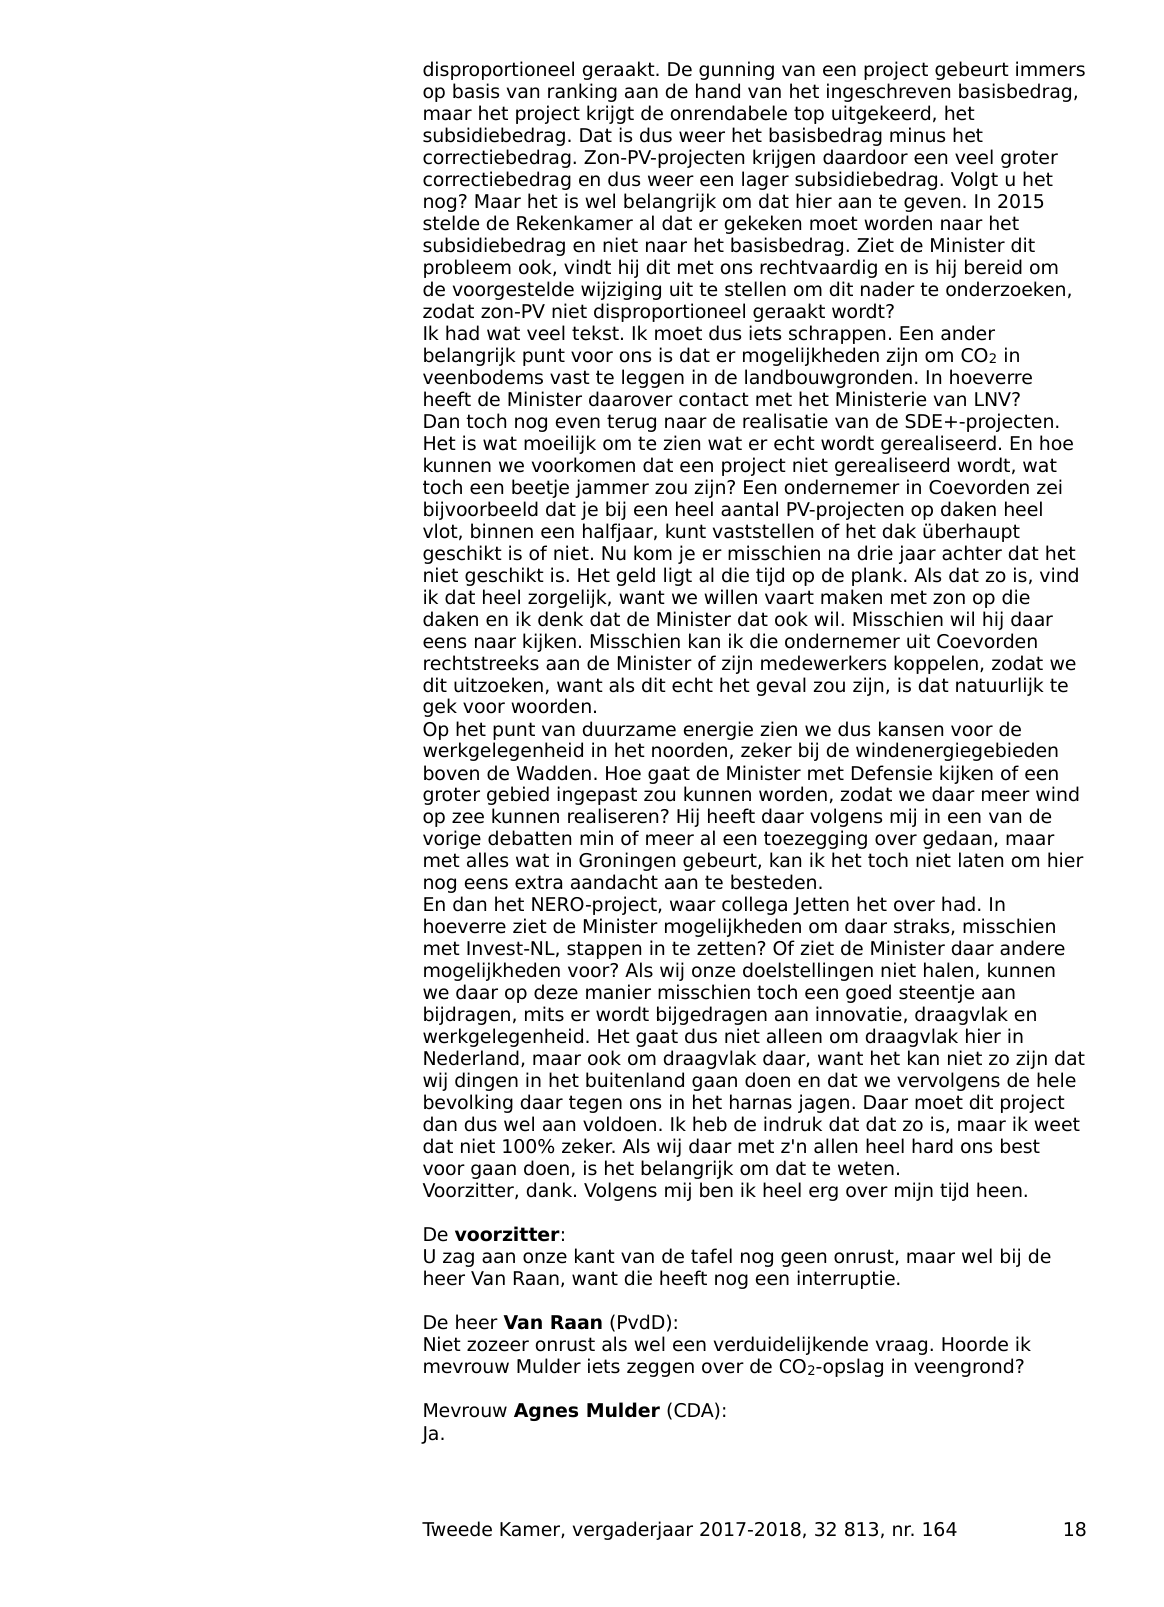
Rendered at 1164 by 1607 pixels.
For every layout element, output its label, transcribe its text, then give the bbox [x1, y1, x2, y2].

text disproportioneel geraakt. De gunning van een project gebeurt immers op basis van ranking aan de hand van het ingeschreven basisbedrag, maar het project krijgt de onrendabele top uitgekeerd, het subsidiebedrag. Dat is dus weer het basisbedrag minus het correctiebedrag. Zon-PV-projecten krijgen daardoor een veel groter correctiebedrag en dus weer een lager subsidiebedrag. Volgt u het nog? Maar het is wel belangrijk om dat hier aan te geven. In 2015 stelde de Rekenkamer al dat er gekeken moet worden naar het subsidiebedrag en niet naar het basisbedrag. Ziet de Minister dit probleem ook, vindt hij dit met ons rechtvaardig en is hij bereid om de voorgestelde wijziging uit te stellen om dit nader te onderzoeken, zodat zon-PV niet disproportioneel geraakt wordt? [422, 59, 1087, 323]
text Mevrouw Agnes Mulder (CDA): [422, 1400, 1087, 1422]
text Ja. [422, 1422, 1087, 1444]
text Ik had wat veel tekst. Ik moet dus iets schrappen. Een ander belangrijk punt voor ons is dat er mogelijkheden zijn om CO2 in veenbodems vast te leggen in de landbouwgronden. In hoeverre heeft de Minister daarover contact met het Ministerie van LNV? [422, 323, 1087, 411]
text En dan het NERO-project, waar collega Jetten het over had. In hoeverre ziet de Minister mogelijkheden om daar straks, misschien met Invest-NL, stappen in te zetten? Of ziet de Minister daar andere mogelijkheden voor? Als wij onze doelstellingen niet halen, kunnen we daar op deze manier misschien toch een goed steentje aan bijdragen, mits er wordt bijgedragen aan innovatie, draagvlak en werkgelegenheid. Het gaat dus niet alleen om draagvlak hier in Nederland, maar ook om draagvlak daar, want het kan niet zo zijn dat wij dingen in het buitenland gaan doen en dat we vervolgens de hele bevolking daar tegen ons in het harnas jagen. Daar moet dit project dan dus wel aan voldoen. Ik heb de indruk dat dat zo is, maar ik weet dat niet 100% zeker. Als wij daar met z'n allen heel hard ons best voor gaan doen, is het belangrijk om dat te weten. [422, 894, 1087, 1180]
text Voorzitter, dank. Volgens mij ben ik heel erg over mijn tijd heen. [422, 1180, 1087, 1202]
text Op het punt van duurzame energie zien we dus kansen voor de werkgelegenheid in het noorden, zeker bij de windenergiegebieden boven de Wadden. Hoe gaat de Minister met Defensie kijken of een groter gebied ingepast zou kunnen worden, zodat we daar meer wind op zee kunnen realiseren? Hij heeft daar volgens mij in een van de vorige debatten min of meer al een toezegging over gedaan, maar met alles wat in Groningen gebeurt, kan ik het toch niet laten om hier nog eens extra aandacht aan te besteden. [422, 718, 1087, 894]
text Niet zozeer onrust als wel een verduidelijkende vraag. Hoorde ik mevrouw Mulder iets zeggen over de CO2-opslag in veengrond? [422, 1334, 1087, 1378]
text De heer Van Raan (PvdD): [422, 1312, 1087, 1334]
text U zag aan onze kant van de tafel nog geen onrust, maar wel bij de heer Van Raan, want die heeft nog een interruptie. [422, 1246, 1087, 1290]
text De voorzitter: [422, 1224, 1087, 1246]
text Dan toch nog even terug naar de realisatie van de SDE+-projecten. Het is wat moeilijk om te zien wat er echt wordt gerealiseerd. En hoe kunnen we voorkomen dat een project niet gerealiseerd wordt, wat toch een beetje jammer zou zijn? Een ondernemer in Coevorden zei bijvoorbeeld dat je bij een heel aantal PV-projecten op daken heel vlot, binnen een halfjaar, kunt vaststellen of het dak überhaupt geschikt is of niet. Nu kom je er misschien na drie jaar achter dat het niet geschikt is. Het geld ligt al die tijd op de plank. Als dat zo is, vind ik dat heel zorgelijk, want we willen vaart maken met zon op die daken en ik denk dat de Minister dat ook wil. Misschien wil hij daar eens naar kijken. Misschien kan ik die ondernemer uit Coevorden rechtstreeks aan de Minister of zijn medewerkers koppelen, zodat we dit uitzoeken, want als dit echt het geval zou zijn, is dat natuurlijk te gek voor woorden. [422, 411, 1087, 718]
